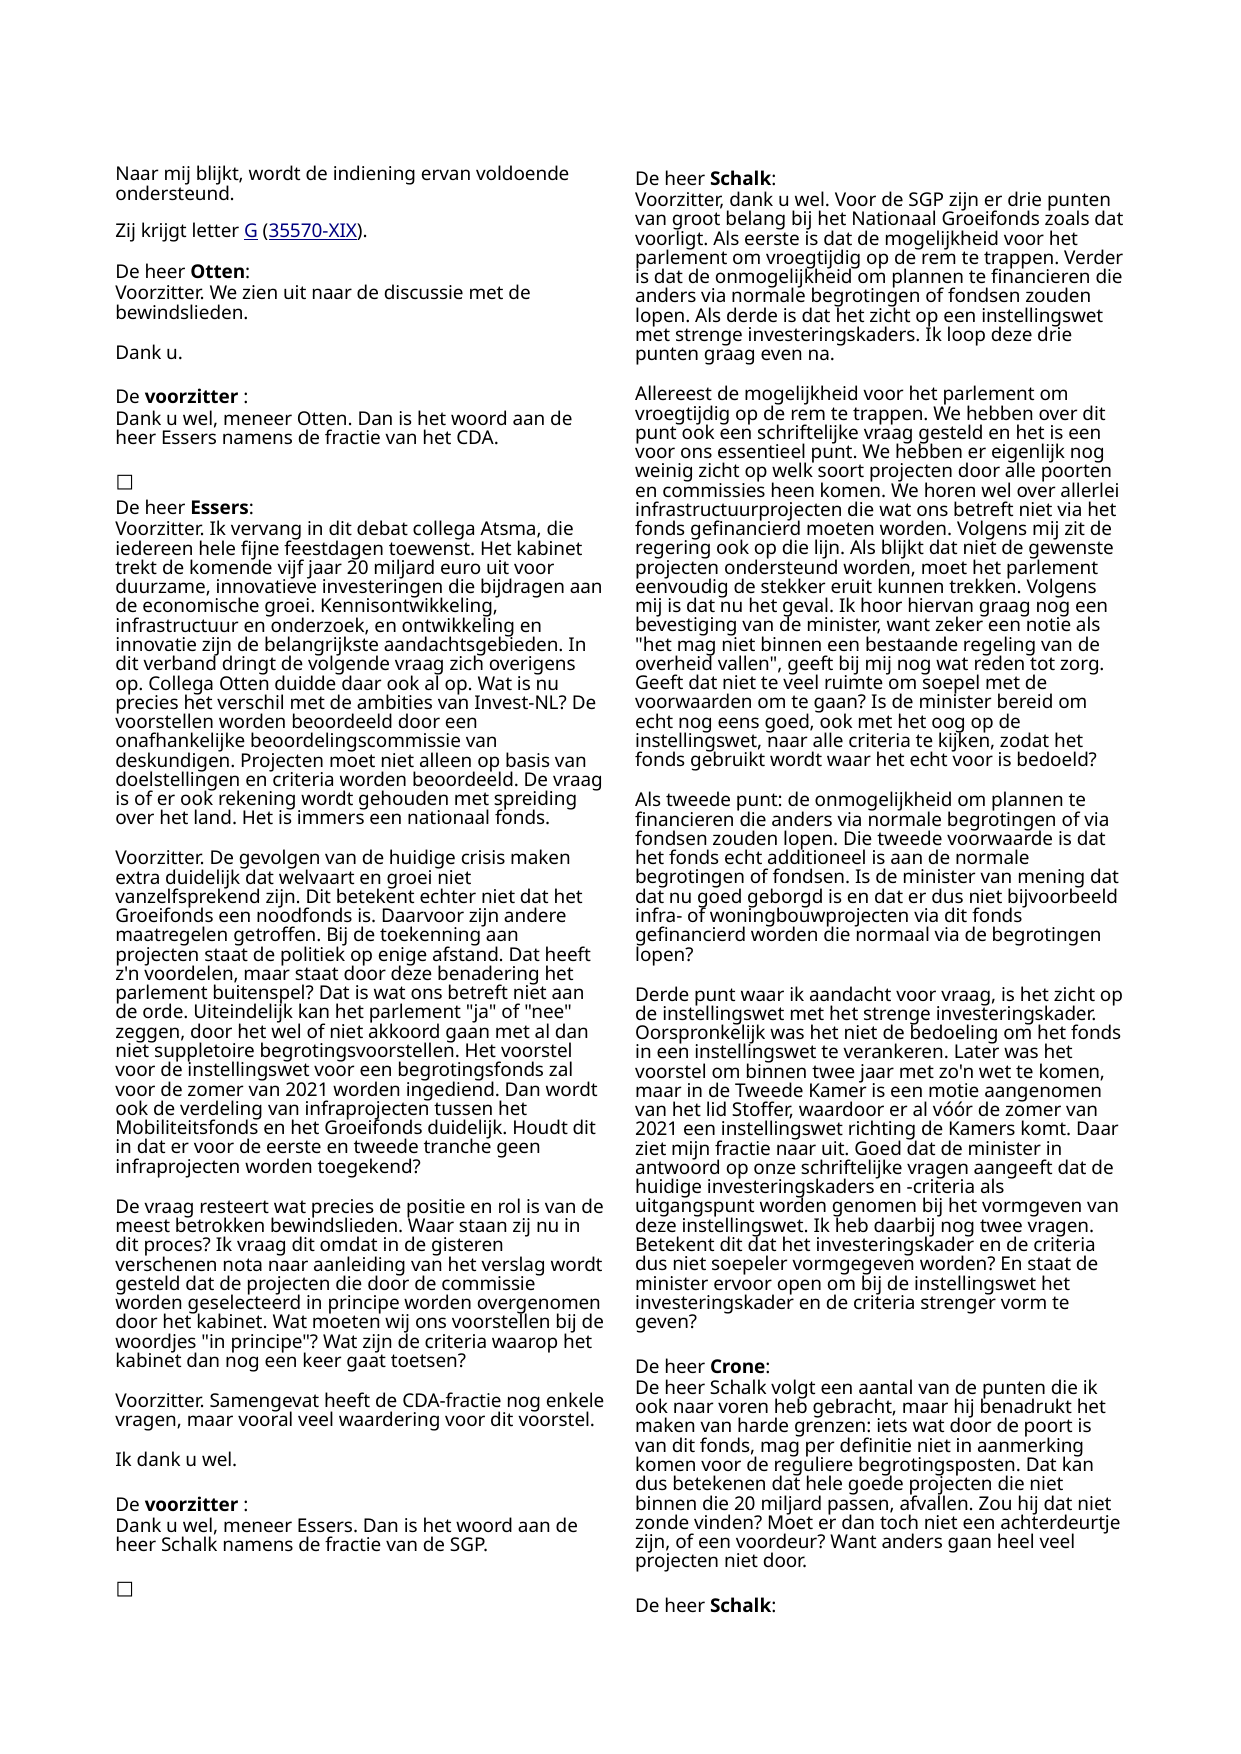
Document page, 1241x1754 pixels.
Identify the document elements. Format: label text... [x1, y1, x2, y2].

text Derde punt waar ik aandacht voor vraag, is het zicht op de instellingswet met het strenge investeringskader. Oorspronkelijk was het niet de bedoeling om het fonds in een instellingswet te verankeren. Later was het voorstel om binnen twee jaar met zo'n wet te komen, maar in de Tweede Kamer is een motie aangenomen van het lid Stoffer, waardoor er al vóór de zomer van 2021 een instellingswet richting de Kamers komt. Daar ziet mijn fractie naar uit. Goed dat de minister in antwoord op onze schriftelijke vragen aangeeft dat de huidige investeringskaders en -criteria als uitgangspunt worden genomen bij het vormgeven van deze instellingswet. Ik heb daarbij nog twee vragen. Betekent dit dat het investeringskader en de criteria dus niet soepeler vormgegeven worden? En staat de minister ervoor open om bij de instellingswet het investeringskader en de criteria strenger vorm te geven? [635, 986, 1125, 1332]
text De heer Schalk: [635, 1592, 1125, 1618]
text De heer Crone: [635, 1353, 1125, 1379]
text Voorzitter. Ik vervang in dit debat collega Atsma, die iedereen hele fijne feestdagen toewenst. Het kabinet trekt de komende vijf jaar 20 miljard euro uit voor duurzame, innovatieve investeringen die bijdragen aan de economische groei. Kennisontwikkeling, infrastructuur en onderzoek, en ontwikkeling en innovatie zijn de belangrijkste aandachtsgebieden. In dit verband dringt de volgende vraag zich overigens op. Collega Otten duidde daar ook al op. Wat is nu precies het verschil met de ambities van Invest-NL? De voorstellen worden beoordeeld door een onafhankelijke beoordelingscommissie van deskundigen. Projecten moet niet alleen op basis van doelstellingen en criteria worden beoordeeld. De vraag is of er ook rekening wordt gehouden met spreiding over het land. Het is immers een nationaal fonds. [115, 520, 605, 829]
text De heer Schalk volgt een aantal van de punten die ik ook naar voren heb gebracht, maar hij benadrukt het maken van harde grenzen: iets wat door de poort is van dit fonds, mag per definitie niet in aanmerking komen voor de reguliere begrotingsposten. Dat kan dus betekenen dat hele goede projecten die niet binnen die 20 miljard passen, afvallen. Zou hij dat niet zonde vinden? Moet er dan toch niet een achterdeurtje zijn, of een voordeur? Want anders gaan heel veel projecten niet door. [635, 1379, 1125, 1572]
text Voorzitter. De gevolgen van de huidige crisis maken extra duidelijk dat welvaart en groei niet vanzelfsprekend zijn. Dit betekent echter niet dat het Groeifonds een noodfonds is. Daarvoor zijn andere maatregelen getroffen. Bij de toekenning aan projecten staat de politiek op enige afstand. Dat heeft z'n voordelen, maar staat door deze benadering het parlement buitenspel? Dat is wat ons betreft niet aan de orde. Uiteindelijk kan het parlement "ja" of "nee" zeggen, door het wel of niet akkoord gaan met al dan niet suppletoire begrotingsvoorstellen. Het voorstel voor de instellingswet voor een begrotingsfonds zal voor de zomer van 2021 worden ingediend. Dan wordt ook de verdeling van infraprojecten tussen het Mobiliteitsfonds en het Groeifonds duidelijk. Houdt dit in dat er voor de eerste en tweede tranche geen infraprojecten worden toegekend? [115, 849, 605, 1177]
text De heer Otten: [115, 259, 605, 284]
text Allereest de mogelijkheid voor het parlement om vroegtijdig op de rem te trappen. We hebben over dit punt ook een schriftelijke vraag gesteld en het is een voor ons essentieel punt. We hebben er eigenlijk nog weinig zicht op welk soort projecten door alle poorten en commissies heen komen. We horen wel over allerlei infrastructuurprojecten die wat ons betreft niet via het fonds gefinancierd moeten worden. Volgens mij zit de regering ook op die lijn. Als blijkt dat niet de gewenste projecten ondersteund worden, moet het parlement eenvoudig de stekker eruit kunnen trekken. Volgens mij is dat nu het geval. Ik hoor hiervan graag nog een bevestiging van de minister, want zeker een notie als "het mag niet binnen een bestaande regeling van de overheid vallen", geeft bij mij nog wat reden tot zorg. Geeft dat niet te veel ruimte om soepel met de voorwaarden om te gaan? Is de minister bereid om echt nog eens goed, ook met het oog op de instellingswet, naar alle criteria te kijken, zodat het fonds gebruikt wordt waar het echt voor is bedoeld? [635, 385, 1125, 771]
text Voorzitter. Samengevat heeft de CDA-fractie nog enkele vragen, maar vooral veel waardering voor dit voorstel. [115, 1392, 605, 1430]
text De voorzitter : [115, 384, 605, 409]
text Dank u wel, meneer Otten. Dan is het woord aan de heer Essers namens de fractie van het CDA. [115, 409, 605, 448]
text ⬜ [115, 1576, 605, 1602]
text Zij krijgt letter G (35570-XIX). [115, 222, 605, 241]
text De heer Essers: [115, 494, 605, 520]
text Als tweede punt: de onmogelijkheid om plannen te financieren die anders via normale begrotingen of via fondsen zouden lopen. Die tweede voorwaarde is dat het fonds echt additioneel is aan de normale begrotingen of fondsen. Is de minister van mening dat dat nu goed geborgd is en dat er dus niet bijvoorbeeld infra- of woningbouwprojecten via dit fonds gefinancierd worden die normaal via de begrotingen lopen? [635, 791, 1125, 965]
text Voorzitter, dank u wel. Voor de SGP zijn er drie punten van groot belang bij het Nationaal Groeifonds zoals dat voorligt. Als eerste is dat de mogelijkheid voor het parlement om vroegtijdig op de rem te trappen. Verder is dat de onmogelijkheid om plannen te financieren die anders via normale begrotingen of fondsen zouden lopen. Als derde is dat het zicht op een instellingswet met strenge investeringskaders. Ik loop deze drie punten graag even na. [635, 191, 1125, 364]
text Voorzitter. We zien uit naar de discussie met de bewindslieden. [115, 284, 605, 323]
text De vraag resteert wat precies de positie en rol is van de meest betrokken bewindslieden. Waar staan zij nu in dit proces? Ik vraag dit omdat in de gisteren verschenen nota naar aanleiding van het verslag wordt gesteld dat de projecten die door de commissie worden geselecteerd in principe worden overgenomen door het kabinet. Wat moeten wij ons voorstellen bij de woordjes "in principe"? Wat zijn de criteria waarop het kabinet dan nog een keer gaat toetsen? [115, 1198, 605, 1371]
text De voorzitter : [115, 1491, 605, 1517]
text ⬜ [115, 469, 605, 494]
text Naar mij blijkt, wordt de indiening ervan voldoende ondersteund. [115, 165, 605, 204]
text Dank u. [115, 344, 605, 363]
text Dank u wel, meneer Essers. Dan is het woord aan de heer Schalk namens de fractie van de SGP. [115, 1517, 605, 1556]
text Ik dank u wel. [115, 1451, 605, 1470]
text De heer Schalk: [635, 165, 1125, 191]
